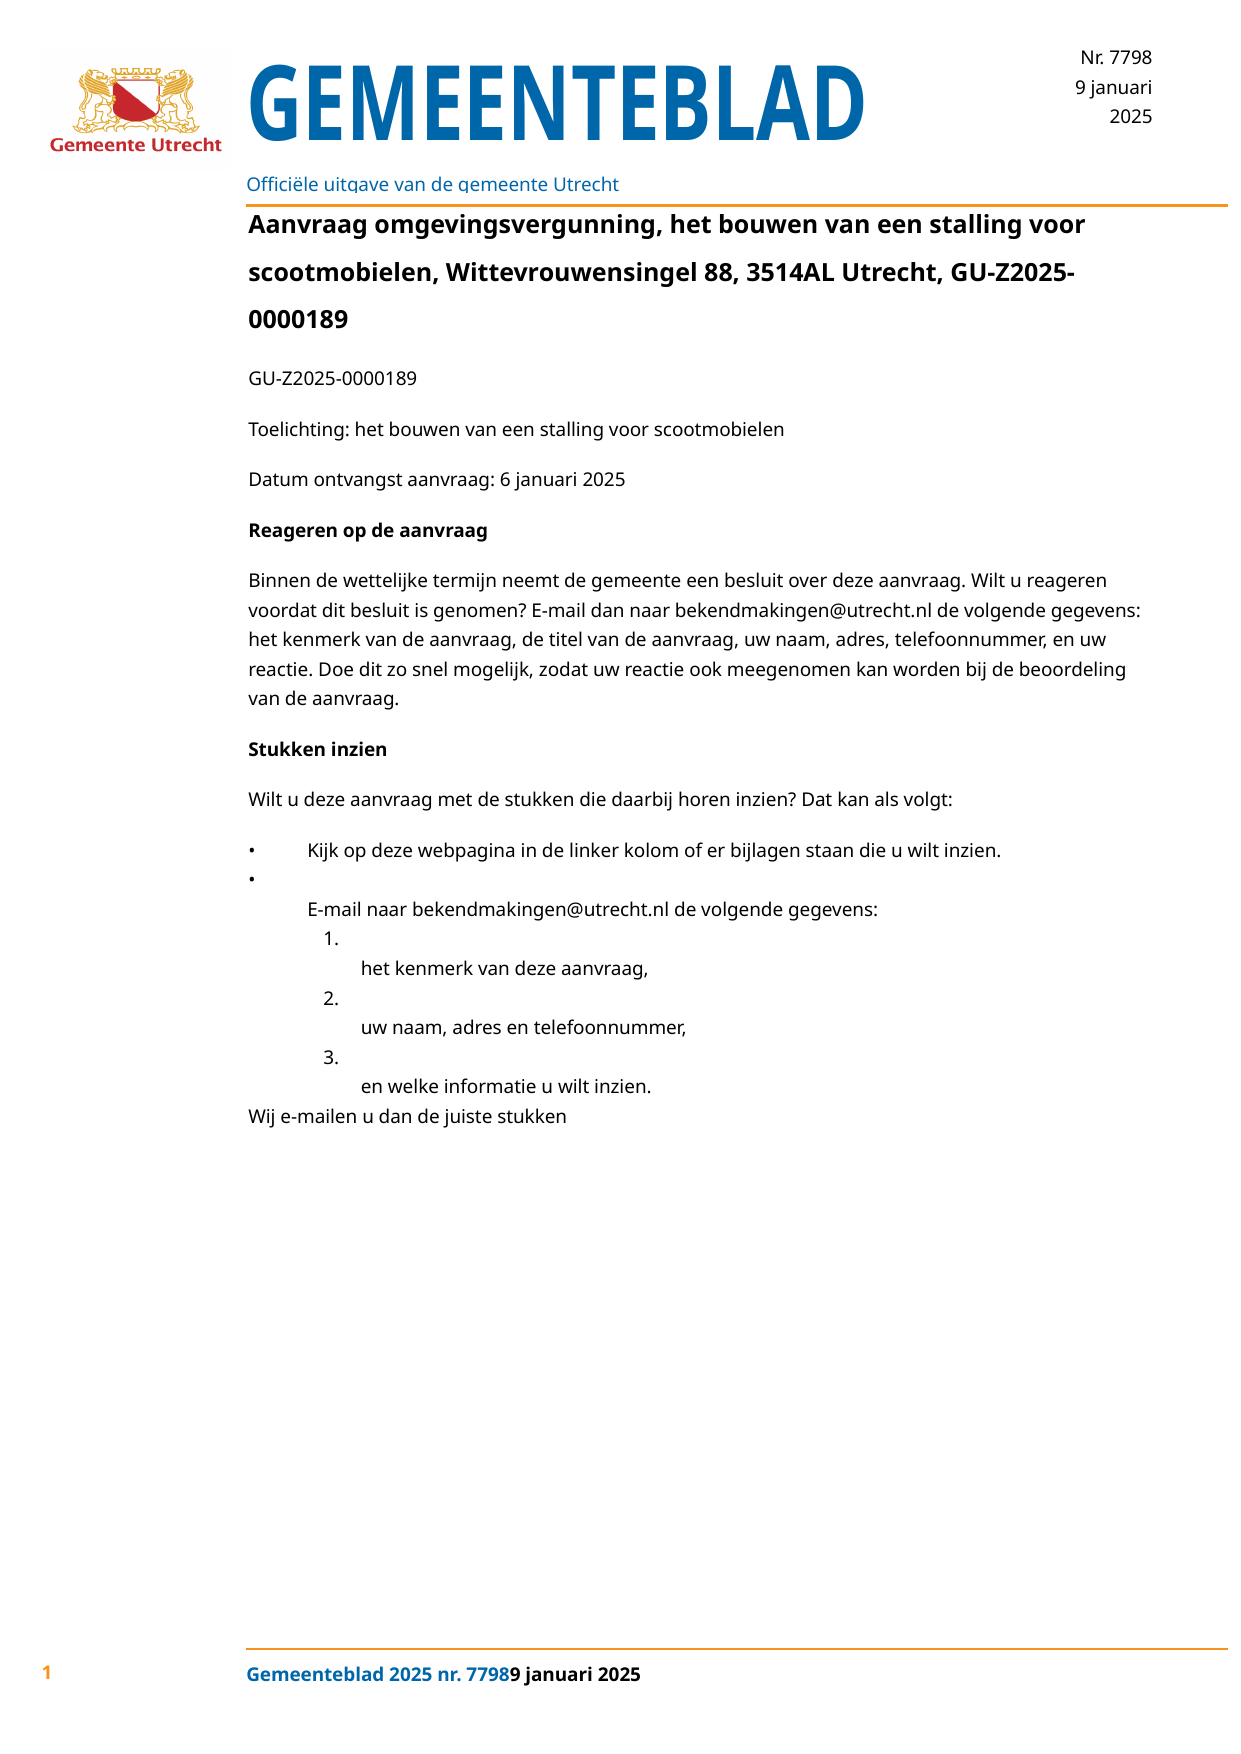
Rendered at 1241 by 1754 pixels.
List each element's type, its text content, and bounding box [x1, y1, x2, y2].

text Wilt u deze aanvraag met de stukken die daarbij horen inzien? Dat kan als volgt: [248, 786, 1152, 812]
list E-mail naar bekendmakingen@utrecht.nl de volgende gegevens: [248, 896, 1152, 922]
text Reageren op de aanvraag [248, 517, 1152, 542]
text GU-Z2025-0000189 [248, 366, 1152, 391]
list en welke informatie u wilt inzien. [323, 1073, 1152, 1099]
text Binnen de wettelijke termijn neemt de gemeente een besluit over deze aanvraag. Wilt u reageren voordat dit besluit is genomen? E-mail dan naar bekendmakingen@utrecht.nl de volgende gegevens: het kenmerk van de aanvraag, de titel van de aanvraag, uw naam, adres, telefoonnummer, en uw reactie. Doe dit zo snel mogelijk, zodat uw reactie ook meegenomen kan worden bij de beoordeling van de aanvraag. [248, 567, 1152, 711]
text Toelichting: het bouwen van een stalling voor scootmobielen [248, 416, 1152, 442]
picture [41, 47, 231, 172]
text Datum ontvangst aanvraag: 6 januari 2025 [248, 466, 1152, 492]
list uw naam, adres en telefoonnummer, [323, 1014, 1152, 1040]
list Kijk op deze webpagina in de linker kolom of er bijlagen staan die u wilt inzien. [248, 837, 1152, 862]
text Stukken inzien [248, 736, 1152, 762]
list het kenmerk van deze aanvraag, [323, 955, 1152, 981]
text Aanvraag omgevingsvergunning, het bouwen van een stalling voor scootmobielen, Wittevrouwensingel 88, 3514AL Utrecht, GU-Z2025-0000189 [248, 207, 1152, 336]
text Wij e-mailen u dan de juiste stukken [248, 1103, 1152, 1129]
